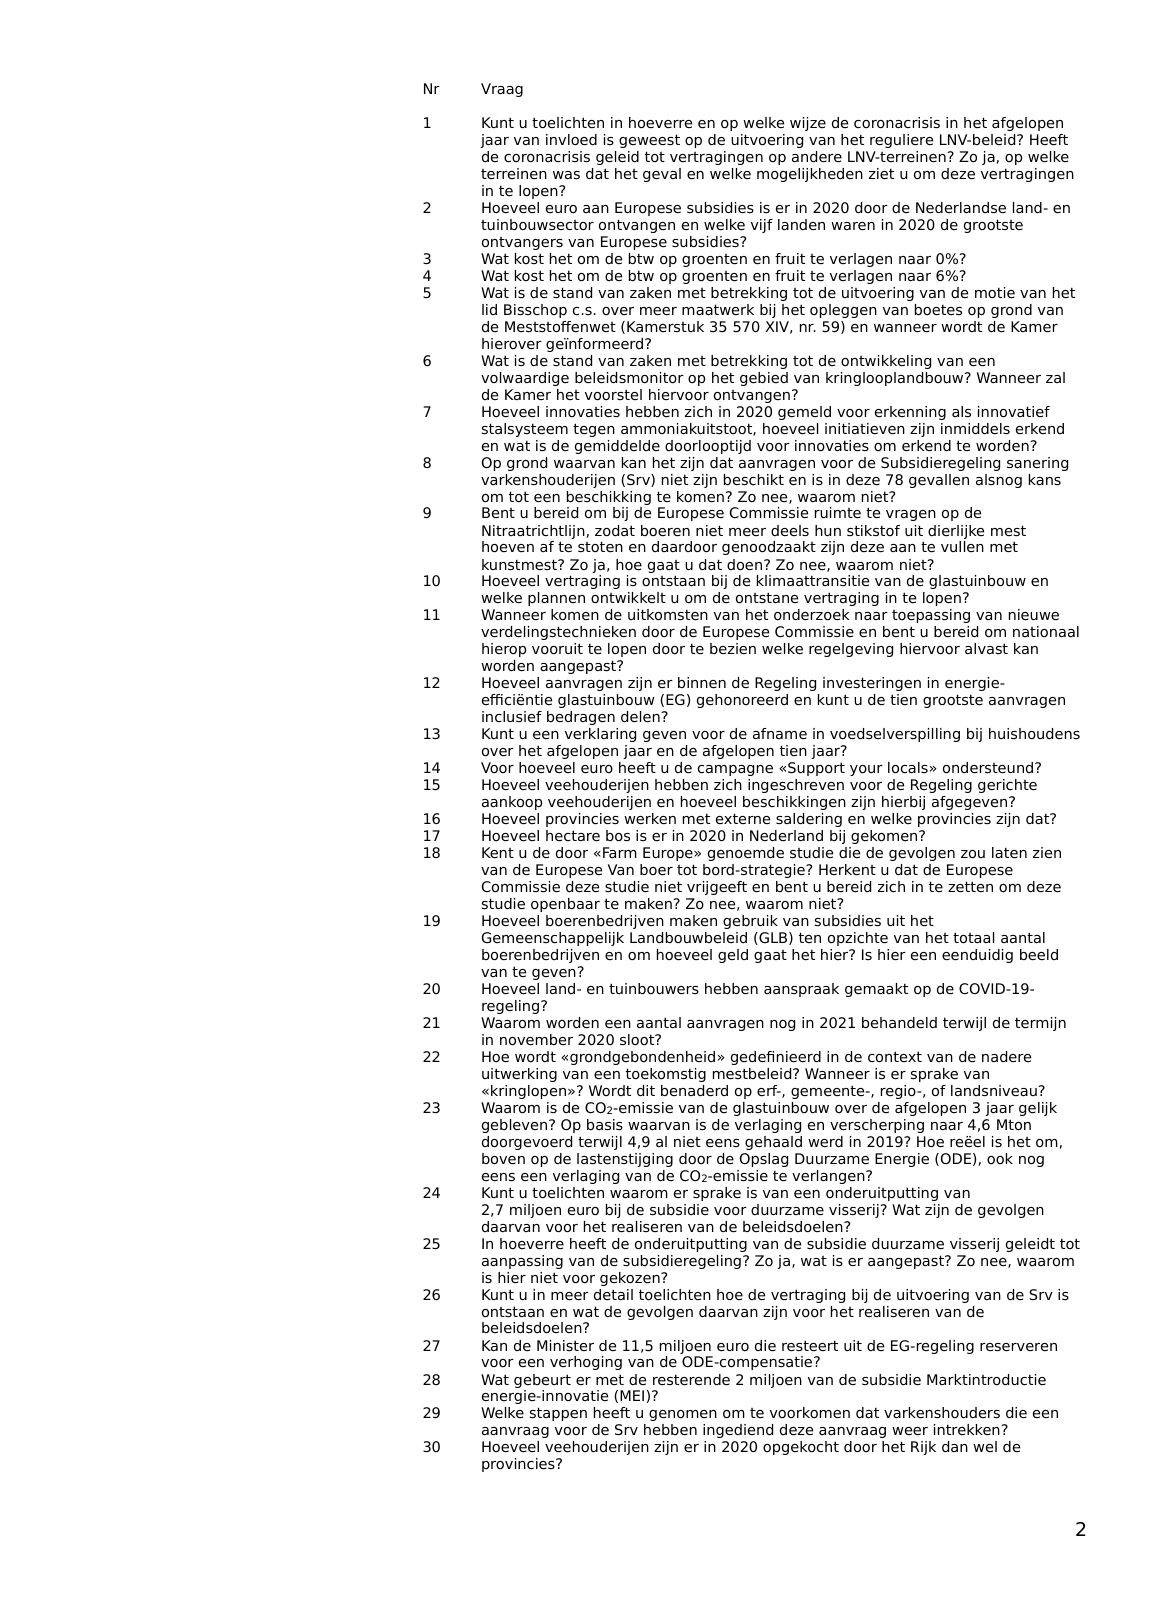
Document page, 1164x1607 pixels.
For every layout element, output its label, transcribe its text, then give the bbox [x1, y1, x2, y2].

table_cell 21 [422, 1015, 475, 1049]
table_cell Hoeveel euro aan Europese subsidies is er in 2020 door de Nederlandse land- en tuinbouwsector ontvangen en welke vijf landen waren in 2020 de grootste ontvangers van Europese subsidies? [475, 200, 1087, 251]
table_cell Hoeveel boerenbedrijven maken gebruik van subsidies uit het Gemeenschappelijk Landbouwbeleid (GLB) ten opzichte van het totaal aantal boerenbedrijven en om hoeveel geld gaat het hier? Is hier een eenduidig beeld van te geven? [475, 913, 1087, 981]
table_cell 2 [422, 200, 475, 251]
table_cell 4 [422, 268, 475, 285]
table_cell Op grond waarvan kan het zijn dat aanvragen voor de Subsidieregeling sanering varkenshouderijen (Srv) niet zijn beschikt en is in deze 78 gevallen alsnog kans om tot een beschikking te komen? Zo nee, waarom niet? [475, 455, 1087, 505]
table_cell 18 [422, 845, 475, 913]
table_header Vraag [475, 81, 1087, 98]
table_cell Bent u bereid om bij de Europese Commissie ruimte te vragen op de Nitraatrichtlijn, zodat boeren niet meer deels hun stikstof uit dierlijke mest hoeven af te stoten en daardoor genoodzaakt zijn deze aan te vullen met kunstmest? Zo ja, hoe gaat u dat doen? Zo nee, waarom niet? [475, 505, 1087, 573]
table_cell Wat is de stand van zaken met betrekking tot de ontwikkeling van een volwaardige beleidsmonitor op het gebied van kringlooplandbouw? Wanneer zal de Kamer het voorstel hiervoor ontvangen? [475, 353, 1087, 403]
table_cell [475, 98, 1087, 115]
table_cell Hoeveel hectare bos is er in 2020 in Nederland bij gekomen? [475, 828, 1087, 845]
table_cell Hoe wordt «grondgebondenheid» gedefinieerd in de context van de nadere uitwerking van een toekomstig mestbeleid? Wanneer is er sprake van «kringlopen»? Wordt dit benaderd op erf-, gemeente-, regio-, of landsniveau? [475, 1049, 1087, 1100]
table_cell [422, 98, 475, 115]
table_cell Kent u de door «Farm Europe» genoemde studie die de gevolgen zou laten zien van de Europese Van boer tot bord-strategie? Herkent u dat de Europese Commissie deze studie niet vrijgeeft en bent u bereid zich in te zetten om deze studie openbaar te maken? Zo nee, waarom niet? [475, 845, 1087, 913]
table_cell Hoeveel veehouderijen zijn er in 2020 opgekocht door het Rijk dan wel de provincies? [475, 1439, 1087, 1473]
table_cell 3 [422, 251, 475, 268]
table_cell Kunt u toelichten waarom er sprake is van een onderuitputting van 2,7 miljoen euro bij de subsidie voor duurzame visserij? Wat zijn de gevolgen daarvan voor het realiseren van de beleidsdoelen? [475, 1185, 1087, 1236]
table_cell Wat kost het om de btw op groenten en fruit te verlagen naar 0%? [475, 251, 1087, 268]
table_cell 5 [422, 285, 475, 353]
table_cell 7 [422, 404, 475, 454]
table_cell 13 [422, 726, 475, 760]
table_cell 24 [422, 1185, 475, 1236]
table_cell 16 [422, 811, 475, 828]
table_cell Voor hoeveel euro heeft u de campagne «Support your locals» ondersteund? [475, 760, 1087, 777]
table_cell Hoeveel land- en tuinbouwers hebben aanspraak gemaakt op de COVID-19-regeling? [475, 981, 1087, 1015]
table_cell 11 [422, 607, 475, 675]
table_cell 27 [422, 1338, 475, 1371]
table_cell 12 [422, 675, 475, 726]
table_cell 23 [422, 1100, 475, 1184]
table_cell 26 [422, 1286, 475, 1337]
table_cell Welke stappen heeft u genomen om te voorkomen dat varkenshouders die een aanvraag voor de Srv hebben ingediend deze aanvraag weer intrekken? [475, 1405, 1087, 1439]
table_cell Waarom worden een aantal aanvragen nog in 2021 behandeld terwijl de termijn in november 2020 sloot? [475, 1015, 1087, 1049]
table_cell 14 [422, 760, 475, 777]
table_cell 1 [422, 115, 475, 200]
table_cell 9 [422, 505, 475, 573]
table_cell 29 [422, 1405, 475, 1439]
table_cell Kunt u in meer detail toelichten hoe de vertraging bij de uitvoering van de Srv is ontstaan en wat de gevolgen daarvan zijn voor het realiseren van de beleidsdoelen? [475, 1286, 1087, 1337]
table_cell Wat is de stand van zaken met betrekking tot de uitvoering van de motie van het lid Bisschop c.s. over meer maatwerk bij het opleggen van boetes op grond van de Meststoffenwet (Kamerstuk 35 570 XIV, nr. 59) en wanneer wordt de Kamer hierover geïnformeerd? [475, 285, 1087, 353]
table_cell Wanneer komen de uitkomsten van het onderzoek naar toepassing van nieuwe verdelingstechnieken door de Europese Commissie en bent u bereid om nationaal hierop vooruit te lopen door te bezien welke regelgeving hiervoor alvast kan worden aangepast? [475, 607, 1087, 675]
table_cell 19 [422, 913, 475, 981]
table_cell Wat gebeurt er met de resterende 2 miljoen van de subsidie Marktintroductie energie-innovatie (MEI)? [475, 1371, 1087, 1405]
table_cell Hoeveel vertraging is ontstaan bij de klimaattransitie van de glastuinbouw en welke plannen ontwikkelt u om de ontstane vertraging in te lopen? [475, 573, 1087, 607]
table_cell Kunt u toelichten in hoeverre en op welke wijze de coronacrisis in het afgelopen jaar van invloed is geweest op de uitvoering van het reguliere LNV-beleid? Heeft de coronacrisis geleid tot vertragingen op andere LNV-terreinen? Zo ja, op welke terreinen was dat het geval en welke mogelijkheden ziet u om deze vertragingen in te lopen? [475, 115, 1087, 200]
table_cell 25 [422, 1236, 475, 1286]
table_cell Hoeveel veehouderijen hebben zich ingeschreven voor de Regeling gerichte aankoop veehouderijen en hoeveel beschikkingen zijn hierbij afgegeven? [475, 777, 1087, 811]
table_cell Wat kost het om de btw op groenten en fruit te verlagen naar 6%? [475, 268, 1087, 285]
table_cell 17 [422, 828, 475, 845]
table_cell 20 [422, 981, 475, 1015]
table_cell Hoeveel aanvragen zijn er binnen de Regeling investeringen in energie- efficiëntie glastuinbouw (EG) gehonoreerd en kunt u de tien grootste aanvragen inclusief bedragen delen? [475, 675, 1087, 726]
table_header Nr [422, 81, 475, 98]
table_cell 10 [422, 573, 475, 607]
table_cell 22 [422, 1049, 475, 1100]
table_cell Waarom is de CO2-emissie van de glastuinbouw over de afgelopen 3 jaar gelijk gebleven? Op basis waarvan is de verlaging en verscherping naar 4,6 Mton doorgevoerd terwijl 4,9 al niet eens gehaald werd in 2019? Hoe reëel is het om, boven op de lastenstijging door de Opslag Duurzame Energie (ODE), ook nog eens een verlaging van de CO2-emissie te verlangen? [475, 1100, 1087, 1184]
table_cell Kunt u een verklaring geven voor de afname in voedselverspilling bij huishoudens over het afgelopen jaar en de afgelopen tien jaar? [475, 726, 1087, 760]
table_cell 28 [422, 1371, 475, 1405]
table_cell 8 [422, 455, 475, 505]
table_cell 6 [422, 353, 475, 403]
table_cell Kan de Minister de 11,5 miljoen euro die resteert uit de EG-regeling reserveren voor een verhoging van de ODE-compensatie? [475, 1338, 1087, 1371]
table_cell In hoeverre heeft de onderuitputting van de subsidie duurzame visserij geleidt tot aanpassing van de subsidieregeling? Zo ja, wat is er aangepast? Zo nee, waarom is hier niet voor gekozen? [475, 1236, 1087, 1286]
table_cell 30 [422, 1439, 475, 1473]
table_cell 15 [422, 777, 475, 811]
table_cell Hoeveel provincies werken met externe saldering en welke provincies zijn dat? [475, 811, 1087, 828]
table_cell Hoeveel innovaties hebben zich in 2020 gemeld voor erkenning als innovatief stalsysteem tegen ammoniakuitstoot, hoeveel initiatieven zijn inmiddels erkend en wat is de gemiddelde doorlooptijd voor innovaties om erkend te worden? [475, 404, 1087, 454]
